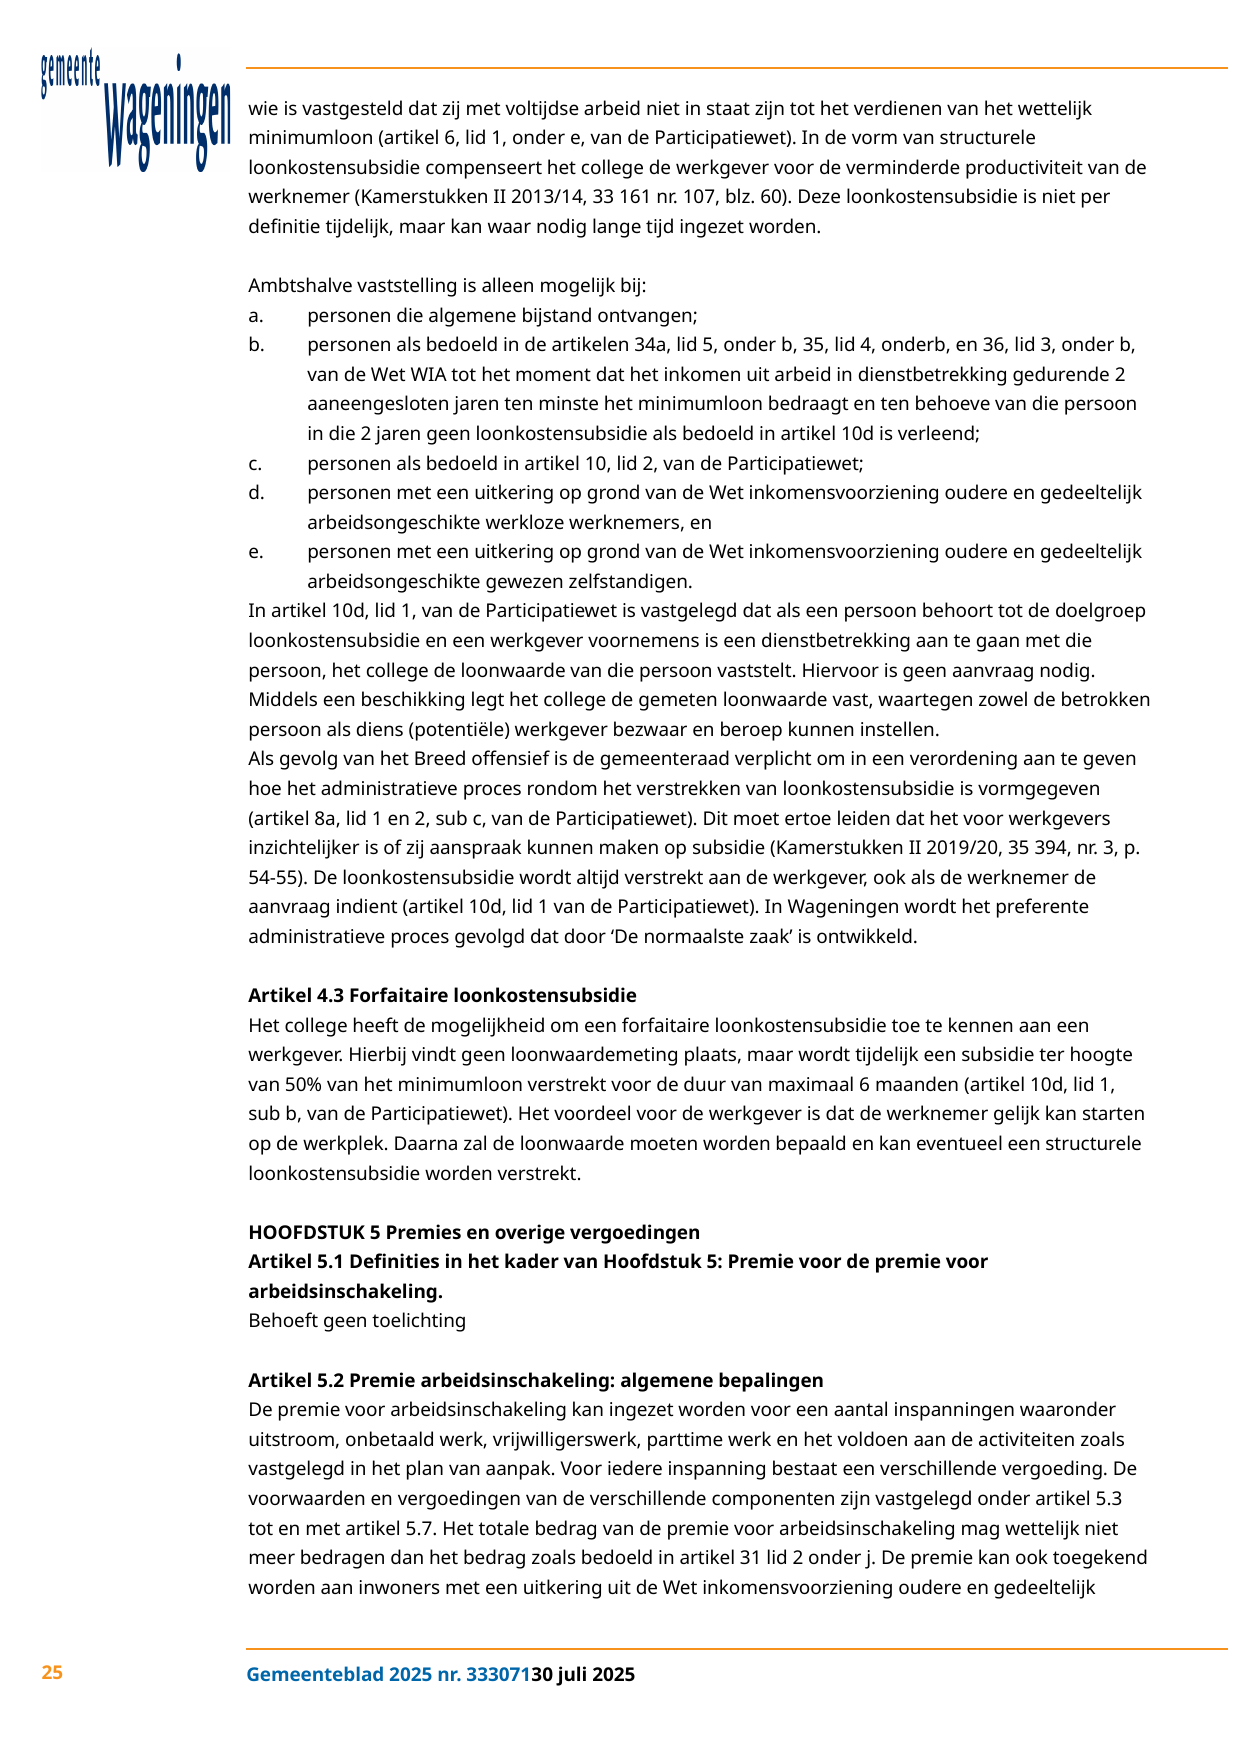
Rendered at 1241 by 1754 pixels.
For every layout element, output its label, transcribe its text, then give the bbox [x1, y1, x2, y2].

list personen die algemene bijstand ontvangen; [248, 302, 1152, 328]
text Behoeft geen toelichting [248, 1308, 1152, 1333]
text In artikel 10d, lid 1, van de Participatiewet is vastgelegd dat als een persoon behoort tot de doelgroep loonkostensubsidie en een werkgever voornemens is een dienstbetrekking aan te gaan met die persoon, het college de loonwaarde van die persoon vaststelt. Hiervoor is geen aanvraag nodig. Middels een beschikking legt het college de gemeten loonwaarde vast, waartegen zowel de betrokken persoon als diens (potentiële) werkgever bezwaar en beroep kunnen instellen. [248, 598, 1152, 742]
text Artikel 4.3 Forfaitaire loonkostensubsidie [248, 982, 1152, 1008]
text wie is vastgesteld dat zij met voltijdse arbeid niet in staat zijn tot het verdienen van het wettelijk minimumloon (artikel 6, lid 1, onder e, van de Participatiewet). In de vorm van structurele loonkostensubsidie compenseert het college de werkgever voor de verminderde productiviteit van de werknemer (Kamerstukken II 2013/14, 33 161 nr. 107, blz. 60). Deze loonkostensubsidie is niet per definitie tijdelijk, maar kan waar nodig lange tijd ingezet worden. [248, 95, 1152, 239]
text Als gevolg van het Breed offensief is de gemeenteraad verplicht om in een verordening aan te geven hoe het administratieve proces rondom het verstrekken van loonkostensubsidie is vormgegeven (artikel 8a, lid 1 en 2, sub c, van de Participatiewet). Dit moet ertoe leiden dat het voor werkgevers inzichtelijker is of zij aanspraak kunnen maken op subsidie (Kamerstukken II 2019/20, 35 394, nr. 3, p. 54-55). De loonkostensubsidie wordt altijd verstrekt aan de werkgever, ook als de werknemer de aanvraag indient (artikel 10d, lid 1 van de Participatiewet). In Wageningen wordt het preferente administratieve proces gevolgd dat door ‘De normaalste zaak’ is ontwikkeld. [248, 746, 1152, 949]
picture [41, 47, 231, 172]
list personen met een uitkering op grond van de Wet inkomensvoorziening oudere en gedeeltelijk arbeidsongeschikte werkloze werknemers, en [248, 479, 1152, 535]
text HOOFDSTUK 5 Premies en overige vergoedingen [248, 1219, 1152, 1245]
text Artikel 5.1 Definities in het kader van Hoofdstuk 5: Premie voor de premie voor arbeidsinschakeling. [248, 1248, 1152, 1304]
text Het college heeft de mogelijkheid om een forfaitaire loonkostensubsidie toe te kennen aan een werkgever. Hierbij vindt geen loonwaardemeting plaats, maar wordt tijdelijk een subsidie ter hoogte van 50% van het minimumloon verstrekt voor de duur van maximaal 6 maanden (artikel 10d, lid 1, sub b, van de Participatiewet). Het voordeel voor de werkgever is dat de werknemer gelijk kan starten op de werkplek. Daarna zal de loonwaarde moeten worden bepaald en kan eventueel een structurele loonkostensubsidie worden verstrekt. [248, 1012, 1152, 1186]
text Ambtshalve vaststelling is alleen mogelijk bij: [248, 272, 1152, 298]
list personen als bedoeld in artikel 10, lid 2, van de Participatiewet; [248, 450, 1152, 476]
text Artikel 5.2 Premie arbeidsinschakeling: algemene bepalingen [248, 1367, 1152, 1393]
text De premie voor arbeidsinschakeling kan ingezet worden voor een aantal inspanningen waaronder uitstroom, onbetaald werk, vrijwilligerswerk, parttime werk en het voldoen aan de activiteiten zoals vastgelegd in het plan van aanpak. Voor iedere inspanning bestaat een verschillende vergoeding. De voorwaarden en vergoedingen van de verschillende componenten zijn vastgelegd onder artikel 5.3 tot en met artikel 5.7. Het totale bedrag van de premie voor arbeidsinschakeling mag wettelijk niet meer bedragen dan het bedrag zoals bedoeld in artikel 31 lid 2 onder j. De premie kan ook toegekend worden aan inwoners met een uitkering uit de Wet inkomensvoorziening oudere en gedeeltelijk [248, 1396, 1152, 1600]
list personen als bedoeld in de artikelen 34a, lid 5, onder b, 35, lid 4, onderb, en 36, lid 3, onder b, van de Wet WIA tot het moment dat het inkomen uit arbeid in dienstbetrekking gedurende 2 aaneengesloten jaren ten minste het minimumloon bedraagt en ten behoeve van die persoon in die 2 jaren geen loonkostensubsidie als bedoeld in artikel 10d is verleend; [248, 331, 1152, 446]
list personen met een uitkering op grond van de Wet inkomensvoorziening oudere en gedeeltelijk arbeidsongeschikte gewezen zelfstandigen. [248, 538, 1152, 594]
